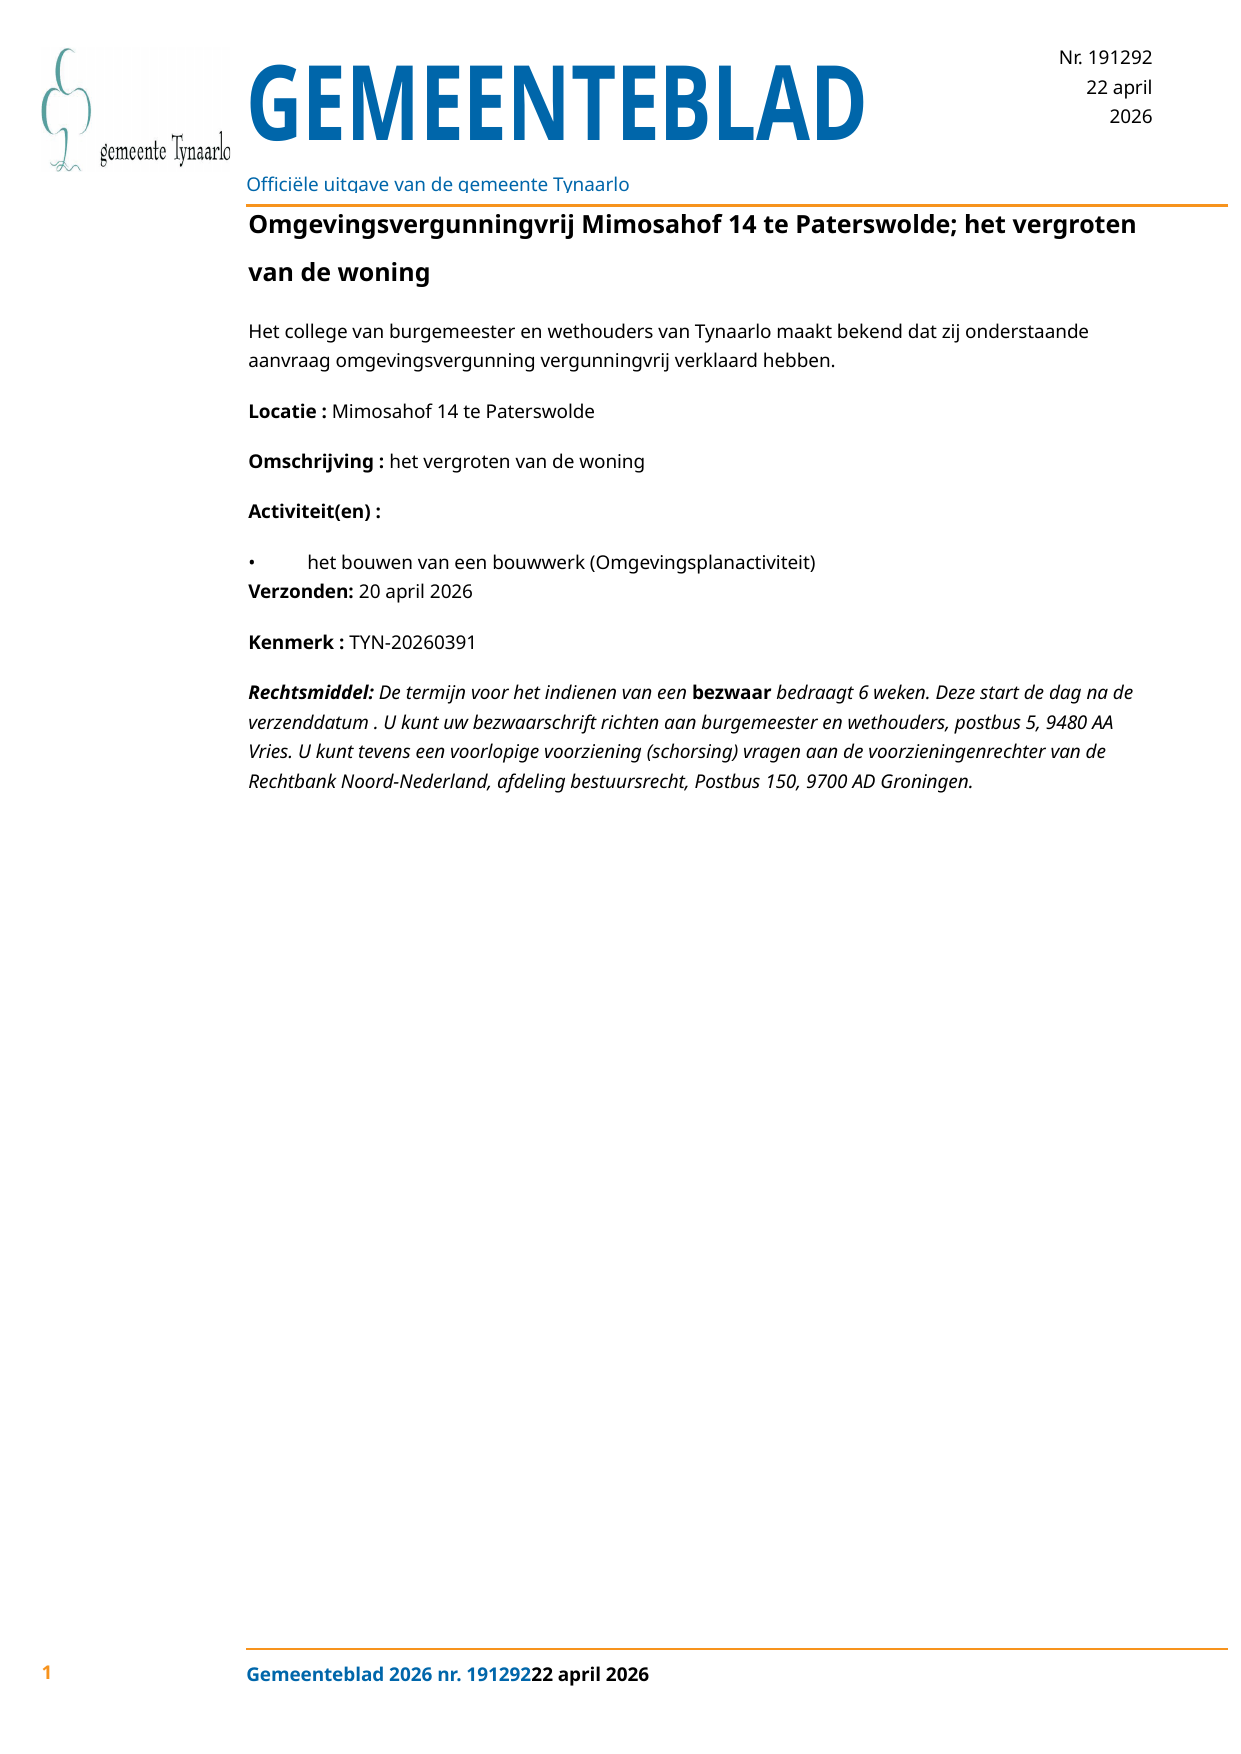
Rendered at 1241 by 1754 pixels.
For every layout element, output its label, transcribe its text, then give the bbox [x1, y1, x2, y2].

text Omgevingsvergunningvrij Mimosahof 14 te Paterswolde; het vergroten van de woning [248, 207, 1152, 288]
text Omschrijving : het vergroten van de woning [248, 448, 1152, 474]
list het bouwen van een bouwwerk (Omgevingsplanactiviteit) [248, 549, 1152, 575]
text Activiteit(en) : [248, 499, 1152, 524]
text Locatie : Mimosahof 14 te Paterswolde [248, 398, 1152, 424]
text Het college van burgemeester en wethouders van Tynaarlo maakt bekend dat zij onderstaande aanvraag omgevingsvergunning vergunningvrij verklaard hebben. [248, 318, 1152, 373]
text Verzonden: 20 april 2026 [248, 579, 1152, 604]
text Kenmerk : TYN-20260391 [248, 629, 1152, 655]
picture [41, 47, 231, 172]
text Rechtsmiddel: De termijn voor het indienen van een bezwaar bedraagt 6 weken. Deze start de dag na de verzenddatum . U kunt uw bezwaarschrift richten aan burgemeester en wethouders, postbus 5, 9480 AA Vries. U kunt tevens een voorlopige voorziening (schorsing) vragen aan de voorzieningenrechter van de Rechtbank Noord-Nederland, afdeling bestuursrecht, Postbus 150, 9700 AD Groningen. [248, 679, 1152, 794]
